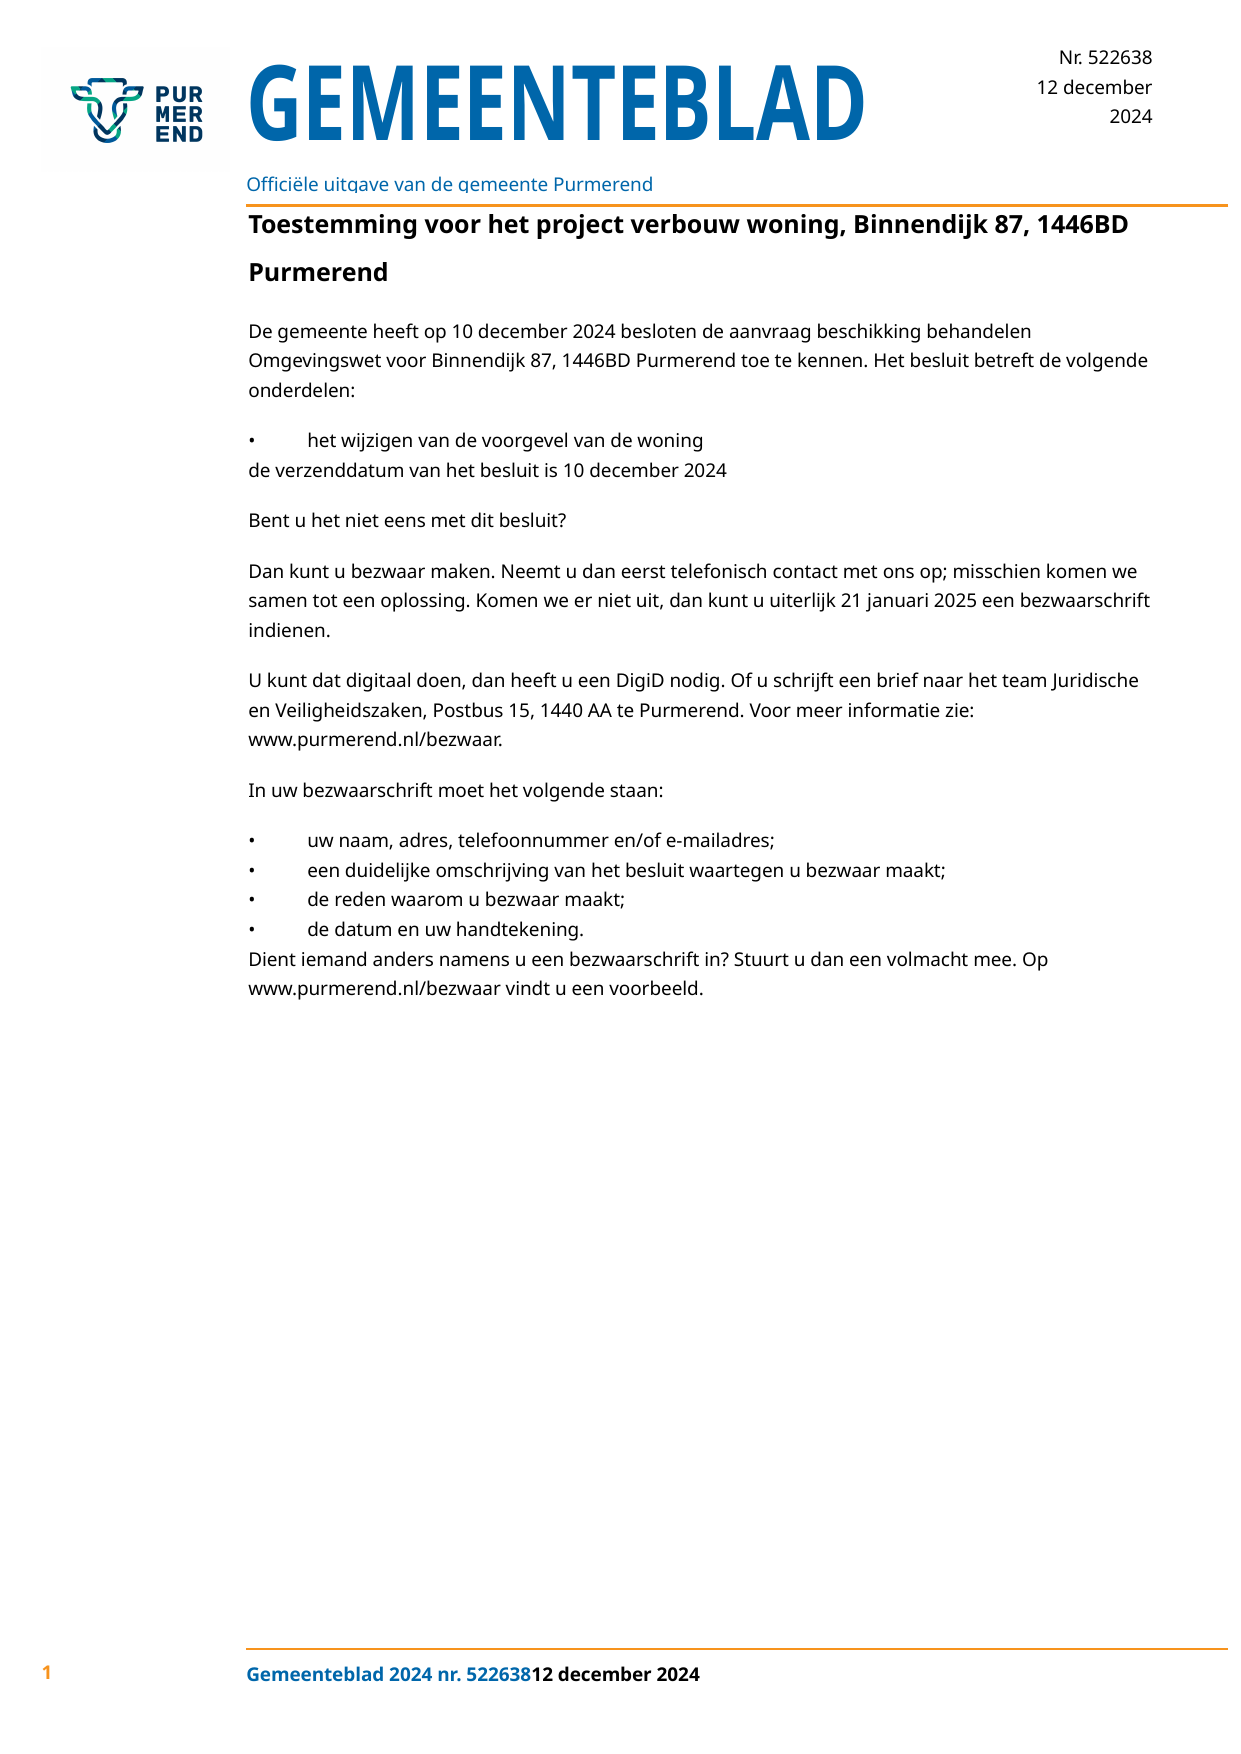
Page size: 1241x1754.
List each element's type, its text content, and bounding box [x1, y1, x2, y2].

text Dan kunt u bezwaar maken. Neemt u dan eerst telefonisch contact met ons op; misschien komen we samen tot een oplossing. Komen we er niet uit, dan kunt u uiterlijk 21 januari 2025 een bezwaarschrift indienen. [248, 558, 1152, 643]
text Toestemming voor het project verbouw woning, Binnendijk 87, 1446BD Purmerend [248, 207, 1152, 288]
text Dient iemand anders namens u een bezwaarschrift in? Stuurt u dan een volmacht mee. Op www.purmerend.nl/bezwaar vindt u een voorbeeld. [248, 946, 1152, 1001]
text De gemeente heeft op 10 december 2024 besloten de aanvraag beschikking behandelen Omgevingswet voor Binnendijk 87, 1446BD Purmerend toe te kennen. Het besluit betreft de volgende onderdelen: [248, 318, 1152, 403]
text de verzenddatum van het besluit is 10 december 2024 [248, 457, 1152, 483]
list de reden waarom u bezwaar maakt; [248, 887, 1152, 912]
text Bent u het niet eens met dit besluit? [248, 507, 1152, 533]
list uw naam, adres, telefoonnummer en/of e-mailadres; [248, 827, 1152, 853]
list het wijzigen van de voorgevel van de woning [248, 427, 1152, 453]
text In uw bezwaarschrift moet het volgende staan: [248, 777, 1152, 803]
list een duidelijke omschrijving van het besluit waartegen u bezwaar maakt; [248, 857, 1152, 883]
text U kunt dat digitaal doen, dan heeft u een DigiD nodig. Of u schrijft een brief naar het team Juridische en Veiligheidszaken, Postbus 15, 1440 AA te Purmerend. Voor meer informatie zie: www.purmerend.nl/bezwaar. [248, 667, 1152, 752]
list de datum en uw handtekening. [248, 916, 1152, 942]
picture [41, 47, 231, 172]
